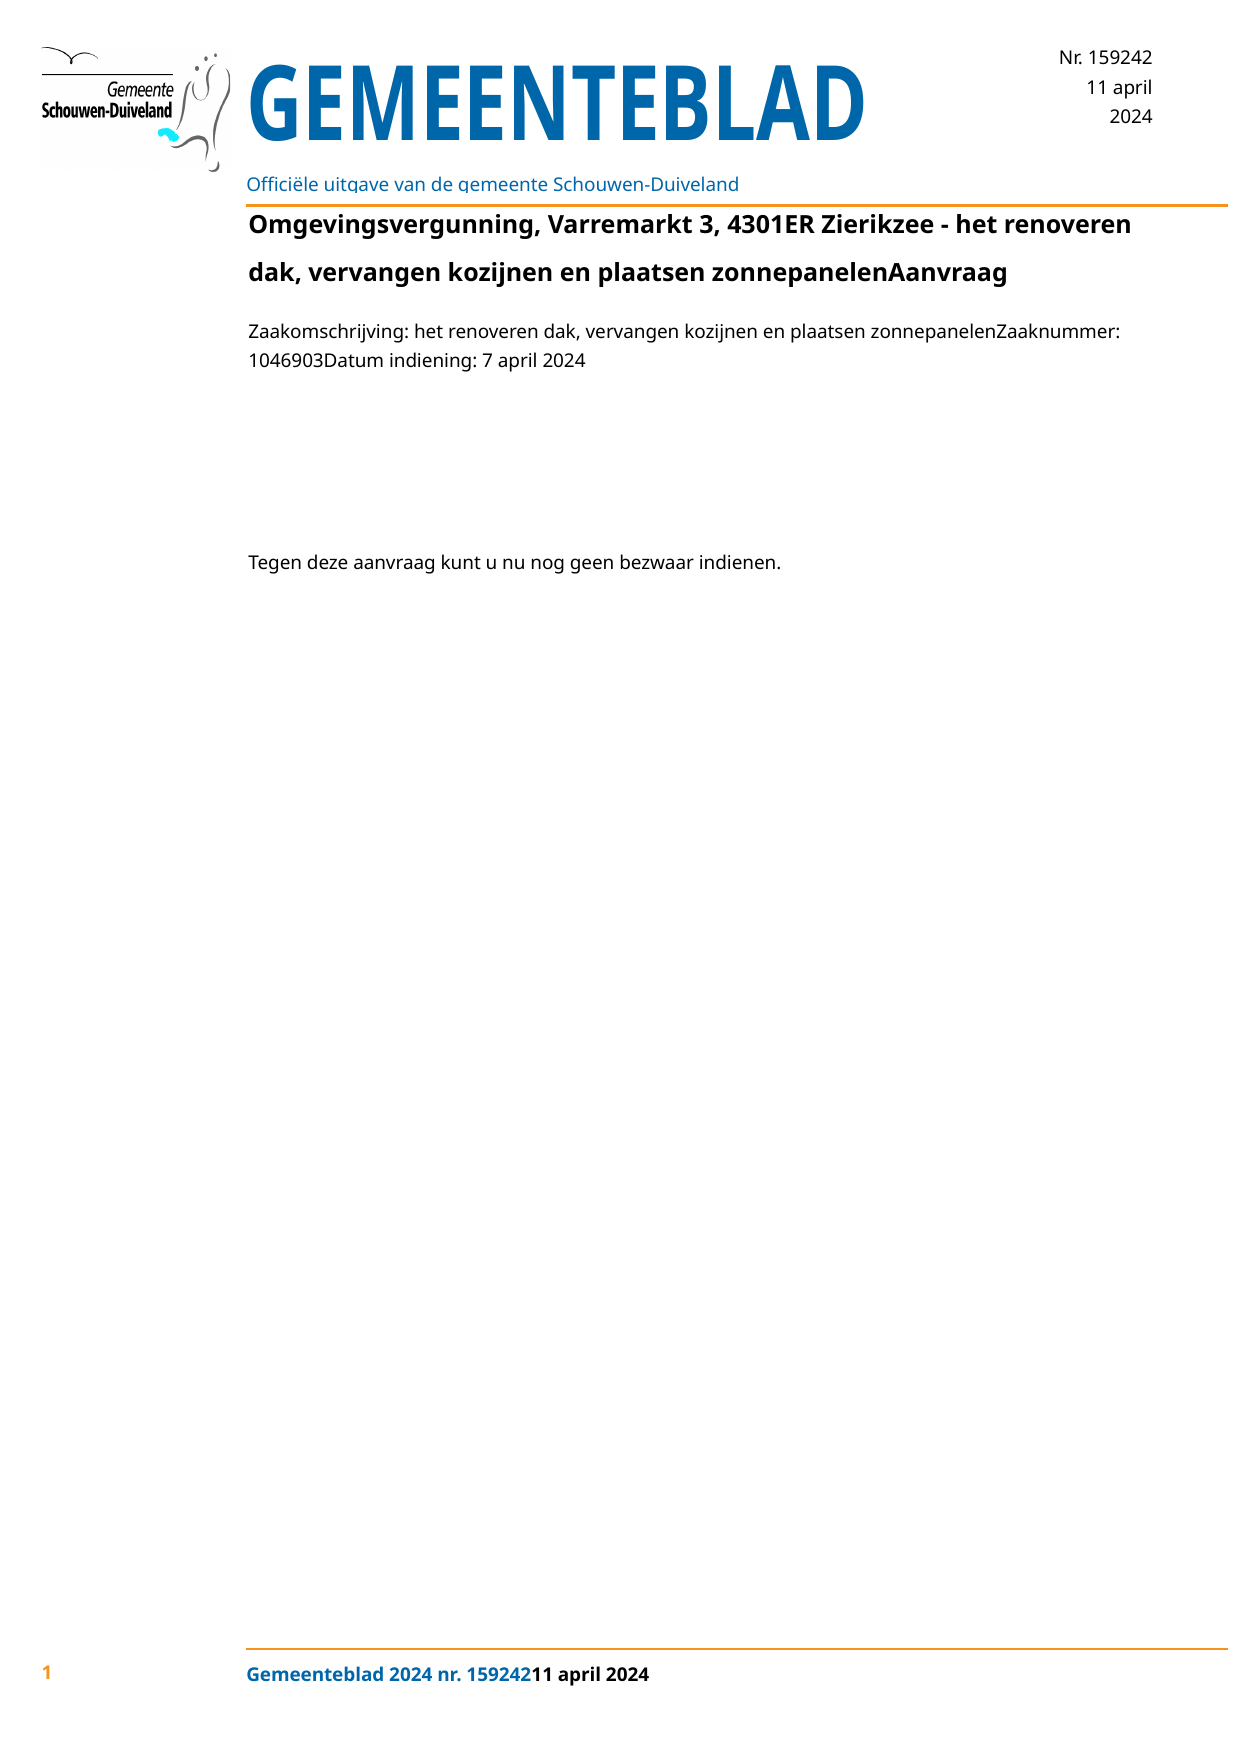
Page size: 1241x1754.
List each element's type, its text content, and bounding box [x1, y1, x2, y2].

text Omgevingsvergunning, Varremarkt 3, 4301ER Zierikzee - het renoveren dak, vervangen kozijnen en plaatsen zonnepanelenAanvraag [248, 207, 1152, 288]
text Zaakomschrijving: het renoveren dak, vervangen kozijnen en plaatsen zonnepanelenZaaknummer: 1046903Datum indiening: 7 april 2024 [248, 318, 1152, 373]
picture [41, 47, 231, 172]
text Tegen deze aanvraag kunt u nu nog geen bezwaar indienen. [248, 549, 1152, 575]
